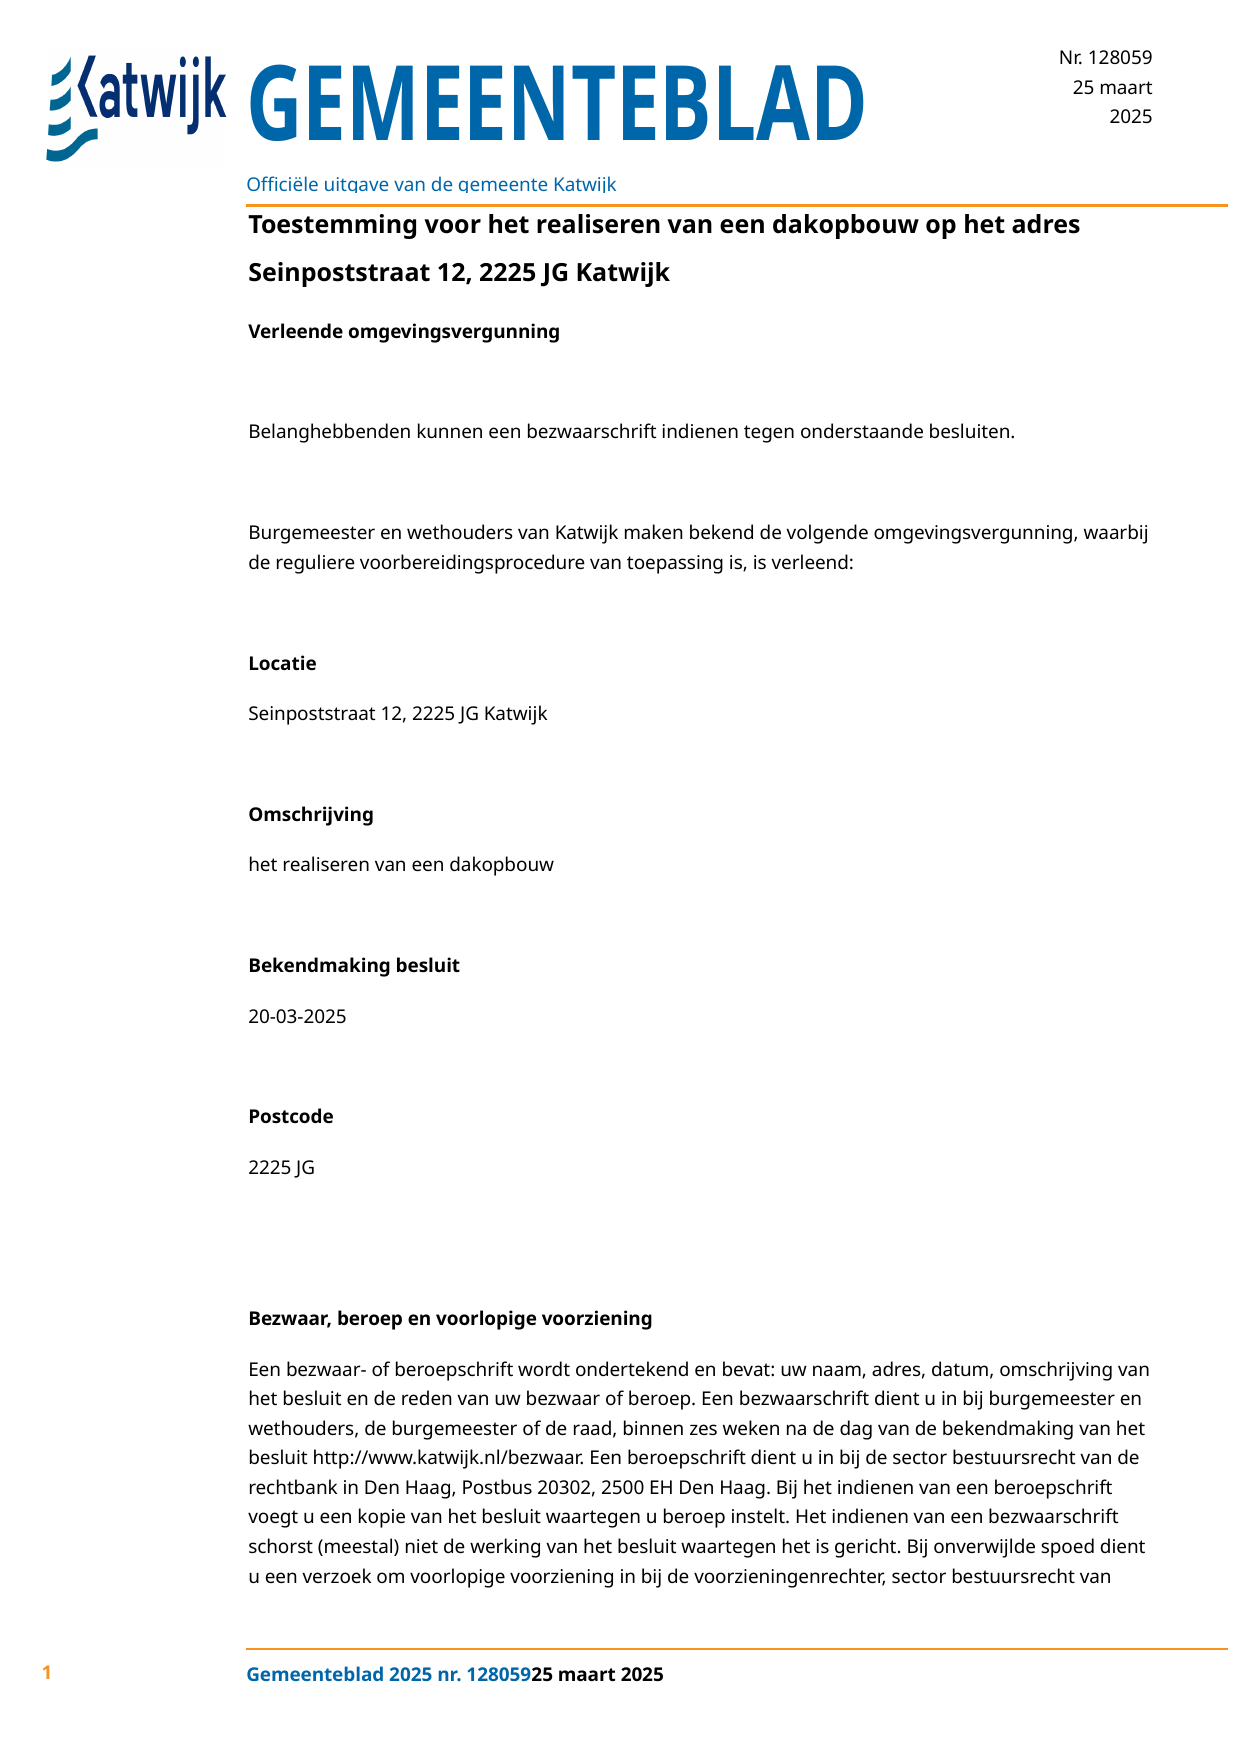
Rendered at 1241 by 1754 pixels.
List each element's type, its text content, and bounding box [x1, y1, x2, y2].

text Verleende omgevingsvergunning [248, 318, 1152, 344]
picture [41, 47, 231, 172]
text het realiseren van een dakopbouw [248, 852, 1152, 877]
text Seinpoststraat 12, 2225 JG Katwijk [248, 700, 1152, 726]
text 20-03-2025 [248, 1003, 1152, 1029]
text Bezwaar, beroep en voorlopige voorziening [248, 1305, 1152, 1331]
text Omschrijving [248, 801, 1152, 827]
text Bekendmaking besluit [248, 952, 1152, 978]
text Burgemeester en wethouders van Katwijk maken bekend de volgende omgevingsvergunning, waarbij de reguliere voorbereidingsprocedure van toepassing is, is verleend: [248, 519, 1152, 575]
text 2225 JG [248, 1154, 1152, 1180]
text Een bezwaar- of beroepschrift wordt ondertekend en bevat: uw naam, adres, datum, omschrijving van het besluit en de reden van uw bezwaar of beroep. Een bezwaarschrift dient u in bij burgemeester en wethouders, de burgemeester of de raad, binnen zes weken na de dag van de bekendmaking van het besluit http://www.katwijk.nl/bezwaar. Een beroepschrift dient u in bij de sector bestuursrecht van de rechtbank in Den Haag, Postbus 20302, 2500 EH Den Haag. Bij het indienen van een beroepschrift voegt u een kopie van het besluit waartegen u beroep instelt. Het indienen van een bezwaarschrift schorst (meestal) niet de werking van het besluit waartegen het is gericht. Bij onverwijlde spoed dient u een verzoek om voorlopige voorziening in bij de voorzieningenrechter, sector bestuursrecht van [248, 1356, 1152, 1589]
text Locatie [248, 650, 1152, 676]
text Postcode [248, 1104, 1152, 1129]
text Belanghebbenden kunnen een bezwaarschrift indienen tegen onderstaande besluiten. [248, 419, 1152, 444]
text Toestemming voor het realiseren van een dakopbouw op het adres Seinpoststraat 12, 2225 JG Katwijk [248, 207, 1152, 288]
